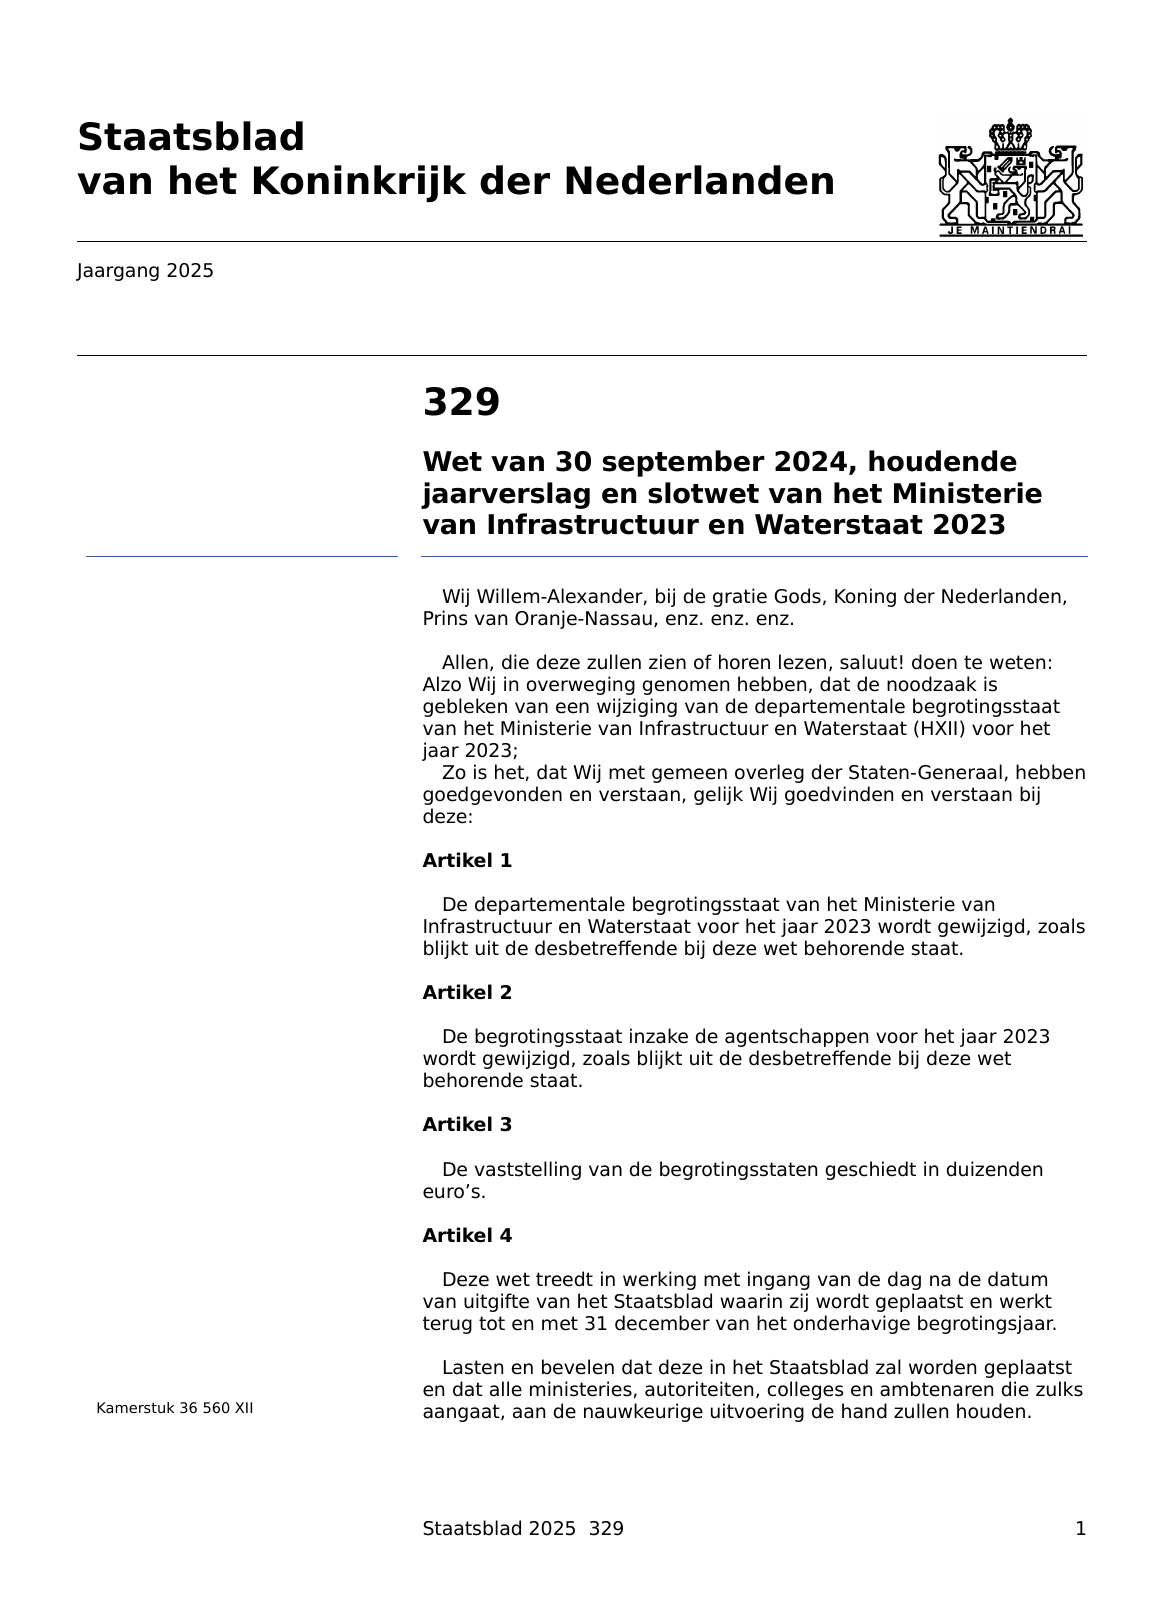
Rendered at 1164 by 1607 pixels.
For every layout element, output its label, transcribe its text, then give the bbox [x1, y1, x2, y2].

text Wet van 30 september 2024, houdende jaarverslag en slotwet van het Ministerie van Infrastructuur en Waterstaat 2023 [422, 447, 1087, 541]
subtitle Artikel 2 [422, 982, 1087, 1004]
text Allen, die deze zullen zien of horen lezen, saluut! doen te weten: Alzo Wij in overweging genomen hebben, dat de noodzaak is gebleken van een wijziging van de departementale begrotingsstaat van het Ministerie van Infrastructuur en Waterstaat (HXII) voor het jaar 2023; [422, 652, 1087, 762]
text Deze wet treedt in werking met ingang van de dag na de datum van uitgifte van het Staatsblad waarin zij wordt geplaatst en werkt terug tot en met 31 december van het onderhavige begrotingsjaar. [422, 1269, 1087, 1335]
text Lasten en bevelen dat deze in het Staatsblad zal worden geplaatst en dat alle ministeries, autoriteiten, colleges en ambtenaren die zulks aangaat, aan de nauwkeurige uitvoering de hand zullen houden. [422, 1357, 1087, 1423]
table_header Staatsblad van het Koninkrijk der Nederlanden [77, 100, 886, 241]
text Zo is het, dat Wij met gemeen overleg der Staten-Generaal, hebben goedgevonden en verstaan, gelijk Wij goedvinden en verstaan bij deze: [422, 762, 1087, 828]
text De begrotingsstaat inzake de agentschappen voor het jaar 2023 wordt gewijzigd, zoals blijkt uit de desbetreffende bij deze wet behorende staat. [422, 1026, 1087, 1092]
text Wij Willem-Alexander, bij de gratie Gods, Koning der Nederlanden, Prins van Oranje-Nassau, enz. enz. enz. [422, 586, 1087, 629]
text De vaststelling van de begrotingsstaten geschiedt in duizenden euro’s. [422, 1158, 1087, 1202]
text De departementale begrotingsstaat van het Ministerie van Infrastructuur en Waterstaat voor het jaar 2023 wordt gewijzigd, zoals blijkt uit de desbetreffende bij deze wet behorende staat. [422, 894, 1087, 960]
subtitle Artikel 3 [422, 1114, 1087, 1136]
subtitle 329 [422, 381, 1087, 424]
text Kamerstuk 36 560 XII [77, 1400, 396, 1417]
picture [936, 115, 1087, 240]
subtitle Artikel 4 [422, 1225, 1087, 1247]
table_cell Jaargang 2025 [77, 242, 1087, 355]
subtitle Artikel 1 [422, 850, 1087, 872]
table_header [886, 100, 1087, 241]
